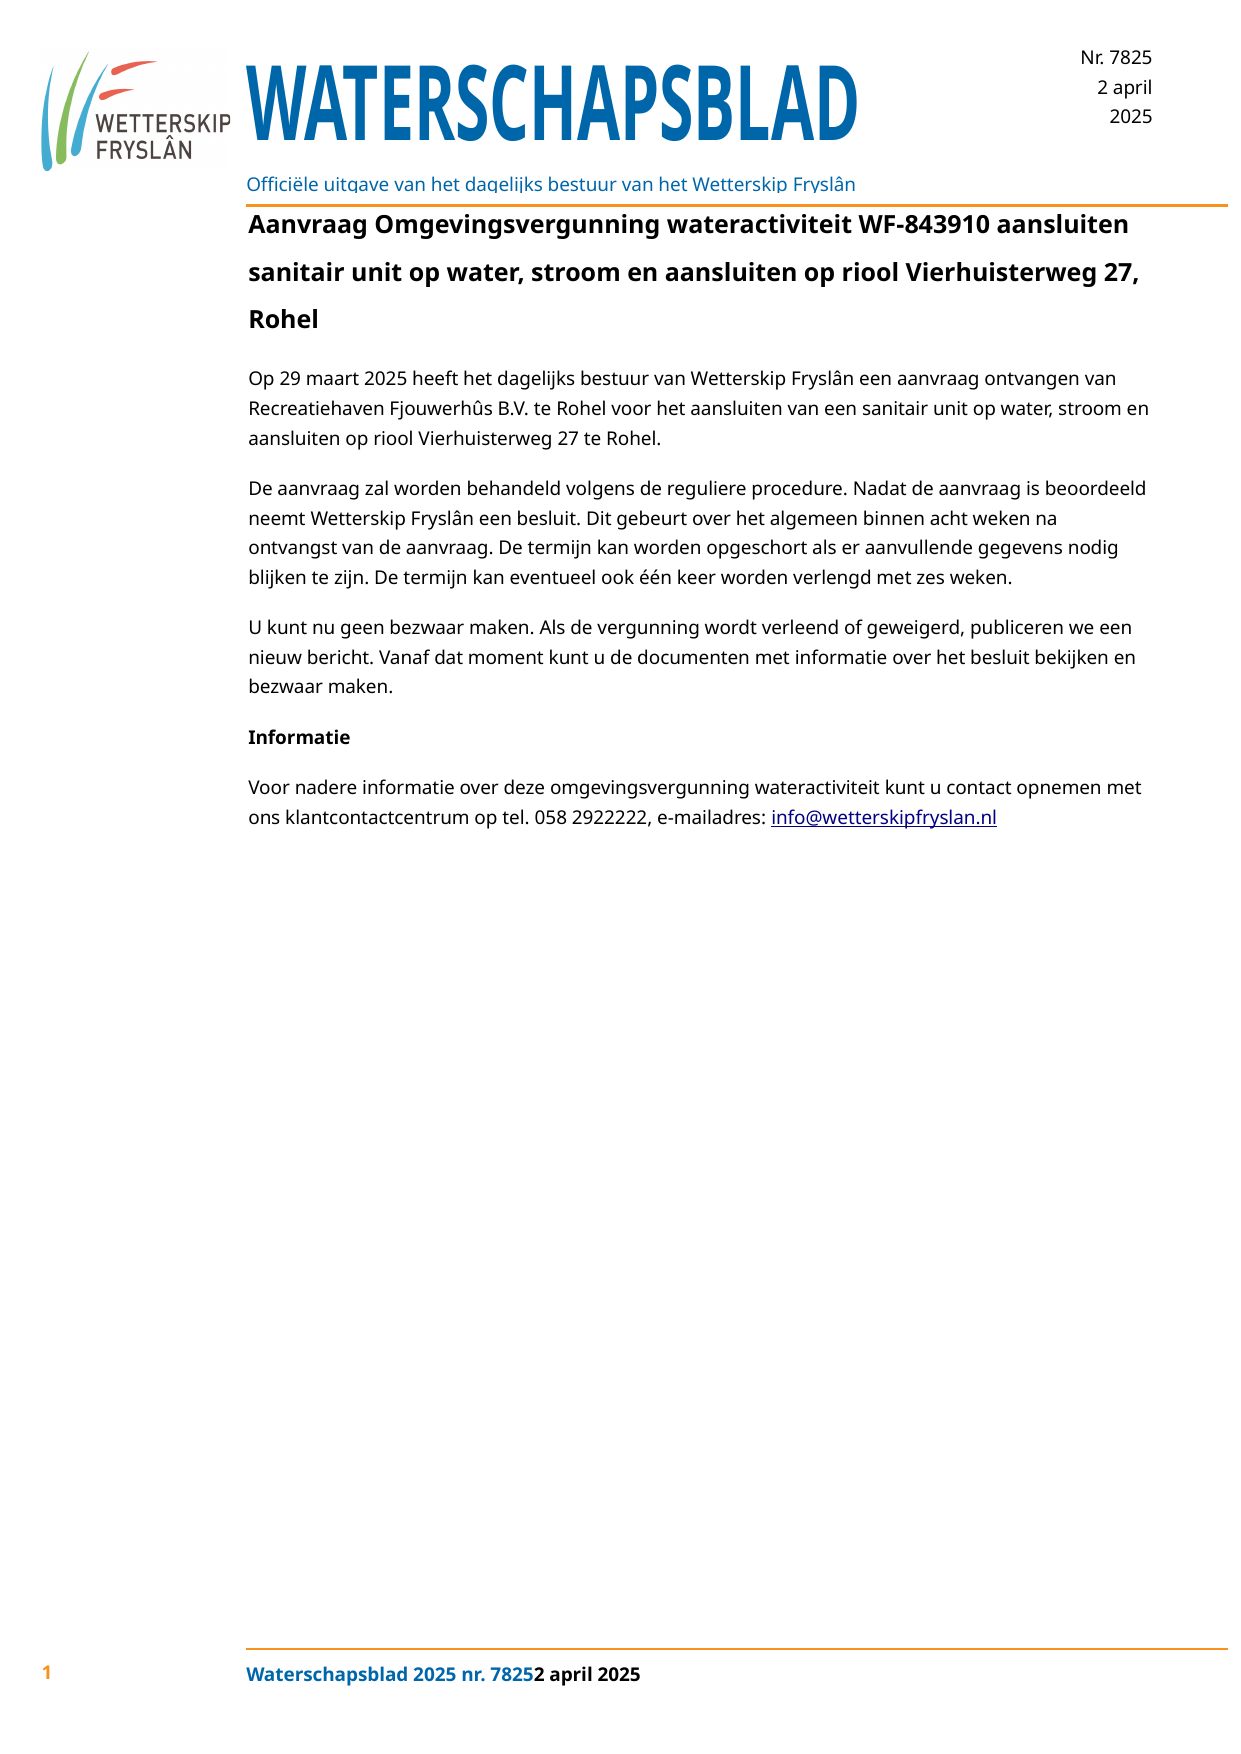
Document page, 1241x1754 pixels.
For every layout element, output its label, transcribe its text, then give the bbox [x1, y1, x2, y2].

text Aanvraag Omgevingsvergunning wateractiviteit WF-843910 aansluiten sanitair unit op water, stroom en aansluiten op riool Vierhuisterweg 27, Rohel [248, 207, 1152, 336]
text De aanvraag zal worden behandeld volgens de reguliere procedure. Nadat de aanvraag is beoordeeld neemt Wetterskip Fryslân een besluit. Dit gebeurt over het algemeen binnen acht weken na ontvangst van de aanvraag. De termijn kan worden opgeschort als er aanvullende gegevens nodig blijken te zijn. De termijn kan eventueel ook één keer worden verlengd met zes weken. [248, 475, 1152, 589]
text U kunt nu geen bezwaar maken. Als de vergunning wordt verleend of geweigerd, publiceren we een nieuw bericht. Vanaf dat moment kunt u de documenten met informatie over het besluit bekijken en bezwaar maken. [248, 614, 1152, 699]
text Op 29 maart 2025 heeft het dagelijks bestuur van Wetterskip Fryslân een aanvraag ontvangen van Recreatiehaven Fjouwerhûs B.V. te Rohel voor het aansluiten van een sanitair unit op water, stroom en aansluiten op riool Vierhuisterweg 27 te Rohel. [248, 366, 1152, 450]
text Voor nadere informatie over deze omgevingsvergunning wateractiviteit kunt u contact opnemen met ons klantcontactcentrum op tel. 058 2922222, e-mailadres: info@wetterskipfryslan.nl [248, 774, 1152, 829]
text Informatie [248, 724, 1152, 749]
picture [41, 47, 231, 172]
